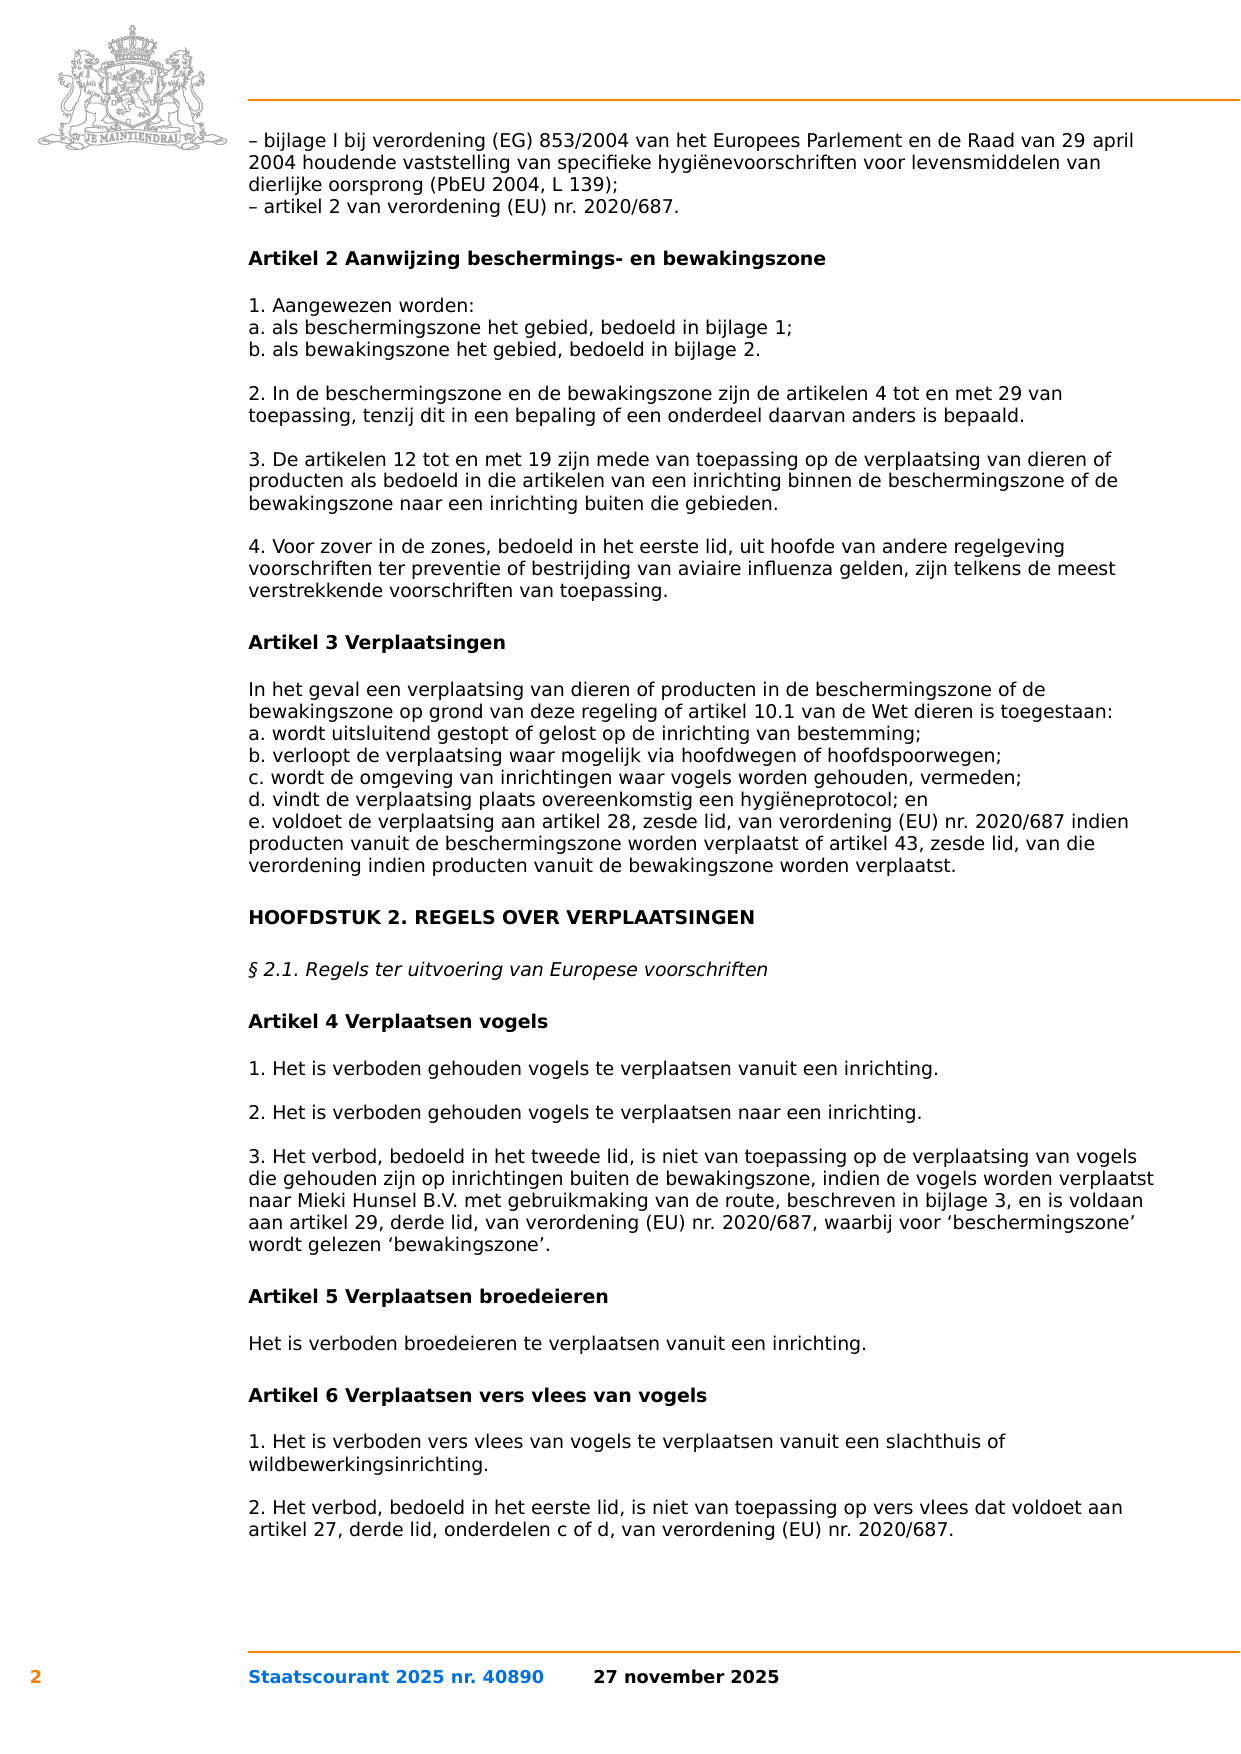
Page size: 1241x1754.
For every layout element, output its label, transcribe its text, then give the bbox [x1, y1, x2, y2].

text 3. De artikelen 12 tot en met 19 zijn mede van toepassing op de verplaatsing van dieren of producten als bedoeld in die artikelen van een inrichting binnen de beschermingszone of de bewakingszone naar een inrichting buiten die gebieden. [248, 448, 1163, 514]
subtitle Artikel 3 Verplaatsingen [248, 632, 1163, 654]
text In het geval een verplaatsing van dieren of producten in de beschermingszone of de bewakingszone op grond van deze regeling of artikel 10.1 van de Wet dieren is toegestaan: [248, 679, 1163, 723]
text 1. Het is verboden vers vlees van vogels te verplaatsen vanuit een slachthuis of wildbewerkingsinrichting. [248, 1431, 1163, 1475]
subtitle Artikel 2 Aanwijzing beschermings- en bewakingszone [248, 248, 1163, 270]
text 1. Het is verboden gehouden vogels te verplaatsen vanuit een inrichting. [248, 1058, 1163, 1080]
picture [38, 25, 227, 150]
text – artikel 2 van verordening (EU) nr. 2020/687. [248, 196, 1163, 218]
text d. vindt de verplaatsing plaats overeenkomstig een hygiëneprotocol; en [248, 789, 1163, 811]
text b. verloopt de verplaatsing waar mogelijk via hoofdwegen of hoofdspoorwegen; [248, 745, 1163, 767]
text c. wordt de omgeving van inrichtingen waar vogels worden gehouden, vermeden; [248, 767, 1163, 789]
text 2. Het is verboden gehouden vogels te verplaatsen naar een inrichting. [248, 1102, 1163, 1124]
text Het is verboden broedeieren te verplaatsen vanuit een inrichting. [248, 1332, 1163, 1354]
text a. als beschermingszone het gebied, bedoeld in bijlage 1; [248, 317, 1163, 339]
text 2. In de beschermingszone en de bewakingszone zijn de artikelen 4 tot en met 29 van toepassing, tenzij dit in een bepaling of een onderdeel daarvan anders is bepaald. [248, 383, 1163, 427]
text 3. Het verbod, bedoeld in het tweede lid, is niet van toepassing op de verplaatsing van vogels die gehouden zijn op inrichtingen buiten de bewakingszone, indien de vogels worden verplaatst naar Mieki Hunsel B.V. met gebruikmaking van de route, beschreven in bijlage 3, en is voldaan aan artikel 29, derde lid, van verordening (EU) nr. 2020/687, waarbij voor ‘beschermingszone’ wordt gelezen ‘bewakingszone’. [248, 1146, 1163, 1256]
text 2. Het verbod, bedoeld in het eerste lid, is niet van toepassing op vers vlees dat voldoet aan artikel 27, derde lid, onderdelen c of d, van verordening (EU) nr. 2020/687. [248, 1497, 1163, 1541]
subtitle Artikel 4 Verplaatsen vogels [248, 1011, 1163, 1033]
subtitle Artikel 6 Verplaatsen vers vlees van vogels [248, 1384, 1163, 1406]
text 1. Aangewezen worden: [248, 295, 1163, 317]
text 4. Voor zover in de zones, bedoeld in het eerste lid, uit hoofde van andere regelgeving voorschriften ter preventie of bestrijding van aviaire influenza gelden, zijn telkens de meest verstrekkende voorschriften van toepassing. [248, 536, 1163, 602]
text a. wordt uitsluitend gestopt of gelost op de inrichting van bestemming; [248, 723, 1163, 745]
subtitle HOOFDSTUK 2. REGELS OVER VERPLAATSINGEN [248, 907, 1163, 929]
text e. voldoet de verplaatsing aan artikel 28, zesde lid, van verordening (EU) nr. 2020/687 indien producten vanuit de beschermingszone worden verplaatst of artikel 43, zesde lid, van die verordening indien producten vanuit de bewakingszone worden verplaatst. [248, 811, 1163, 877]
subtitle § 2.1. Regels ter uitvoering van Europese voorschriften [248, 959, 1163, 981]
text – bijlage I bij verordening (EG) 853/2004 van het Europees Parlement en de Raad van 29 april 2004 houdende vaststelling van specifieke hygiënevoorschriften voor levensmiddelen van dierlijke oorsprong (PbEU 2004, L 139); [248, 130, 1163, 196]
text b. als bewakingszone het gebied, bedoeld in bijlage 2. [248, 339, 1163, 361]
subtitle Artikel 5 Verplaatsen broedeieren [248, 1286, 1163, 1307]
